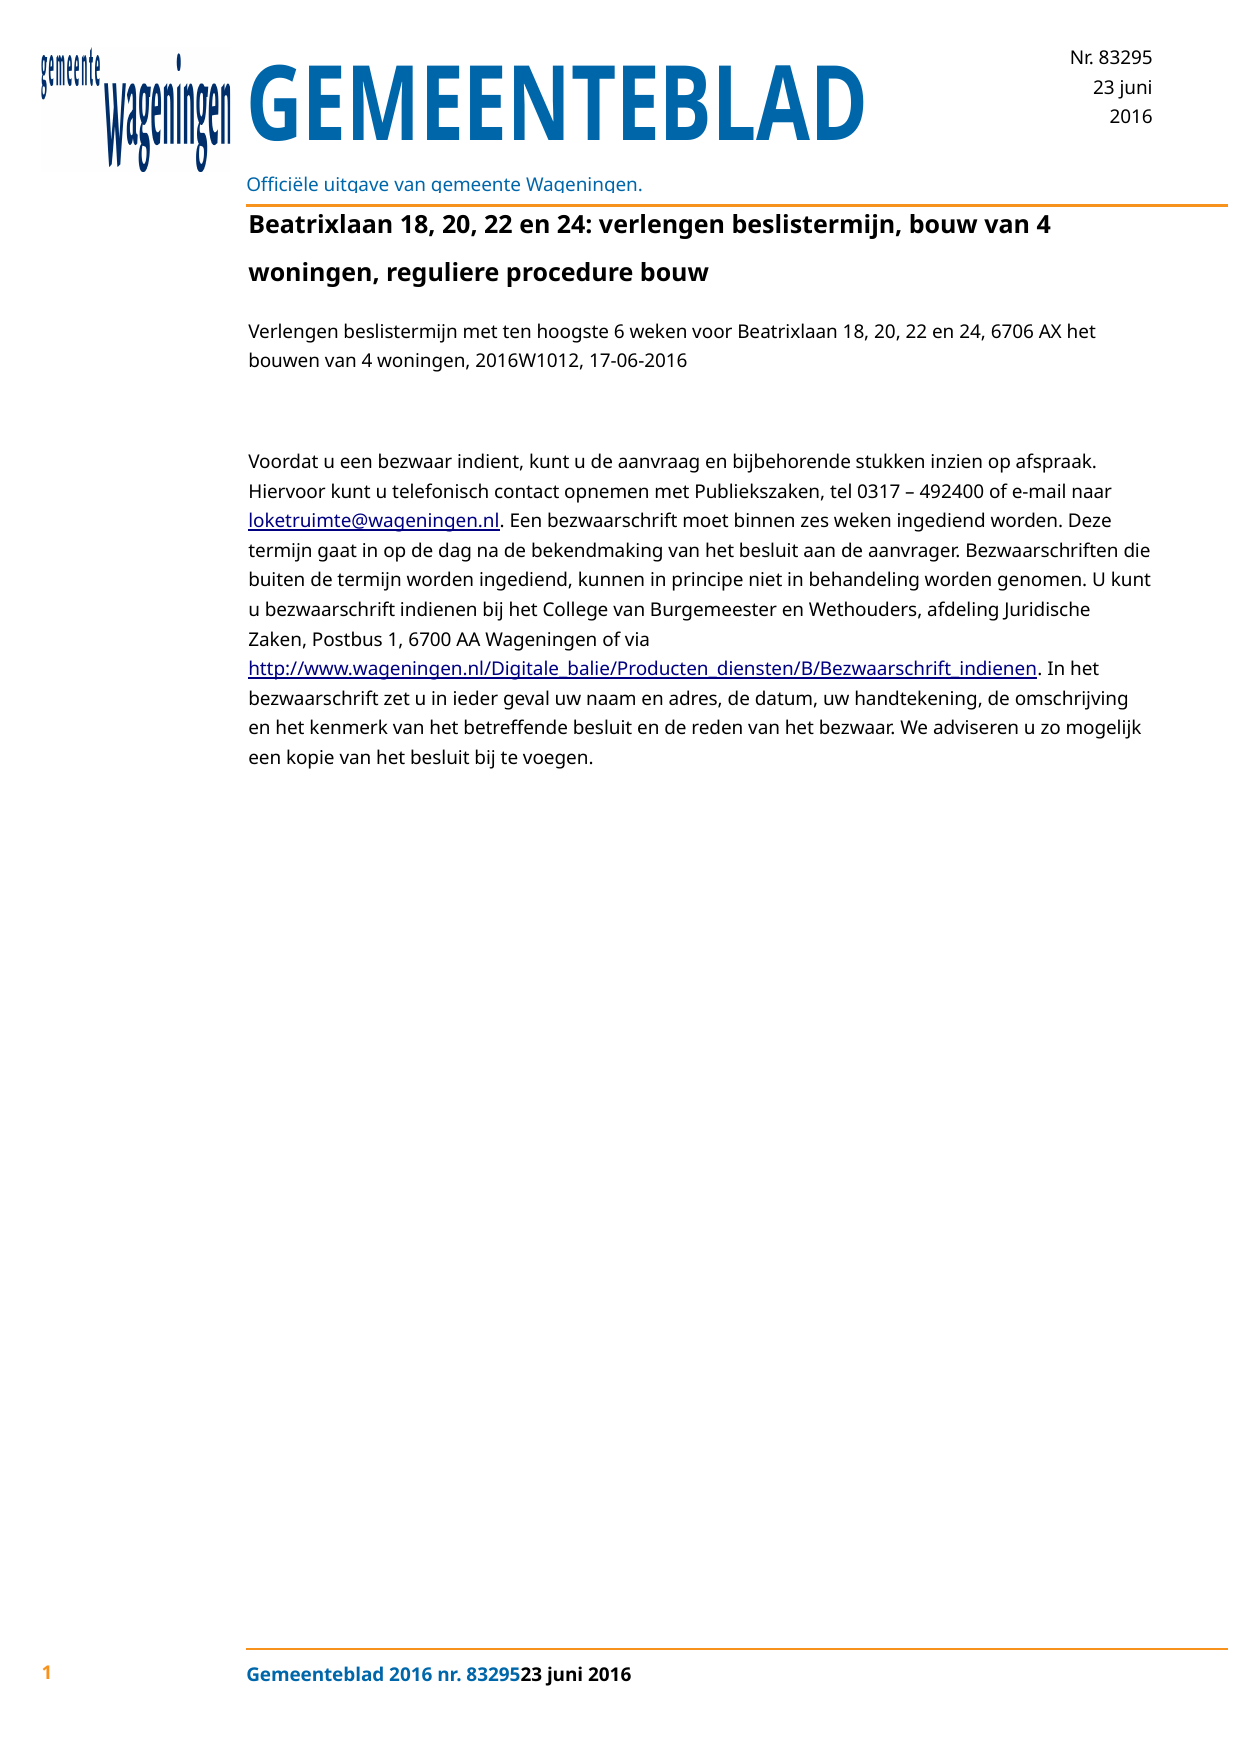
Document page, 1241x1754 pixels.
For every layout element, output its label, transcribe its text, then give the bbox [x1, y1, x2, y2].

text Beatrixlaan 18, 20, 22 en 24: verlengen beslistermijn, bouw van 4 woningen, reguliere procedure bouw [248, 207, 1152, 288]
picture [41, 47, 231, 172]
text Voordat u een bezwaar indient, kunt u de aanvraag en bijbehorende stukken inzien op afspraak. Hiervoor kunt u telefonisch contact opnemen met Publiekszaken, tel 0317 – 492400 of e-mail naar loketruimte@wageningen.nl. Een bezwaarschrift moet binnen zes weken ingediend worden. Deze termijn gaat in op de dag na de bekendmaking van het besluit aan de aanvrager. Bezwaarschriften die buiten de termijn worden ingediend, kunnen in principe niet in behandeling worden genomen. U kunt u bezwaarschrift indienen bij het College van Burgemeester en Wethouders, afdeling Juridische Zaken, Postbus 1, 6700 AA Wageningen of via http://www.wageningen.nl/Digitale_balie/Producten_diensten/B/Bezwaarschrift_indienen. In het bezwaarschrift zet u in ieder geval uw naam en adres, de datum, uw handtekening, de omschrijving en het kenmerk van het betreffende besluit en de reden van het bezwaar. We adviseren u zo mogelijk een kopie van het besluit bij te voegen. [248, 448, 1152, 770]
text Verlengen beslistermijn met ten hoogste 6 weken voor Beatrixlaan 18, 20, 22 en 24, 6706 AX het bouwen van 4 woningen, 2016W1012, 17-06-2016 [248, 318, 1152, 373]
